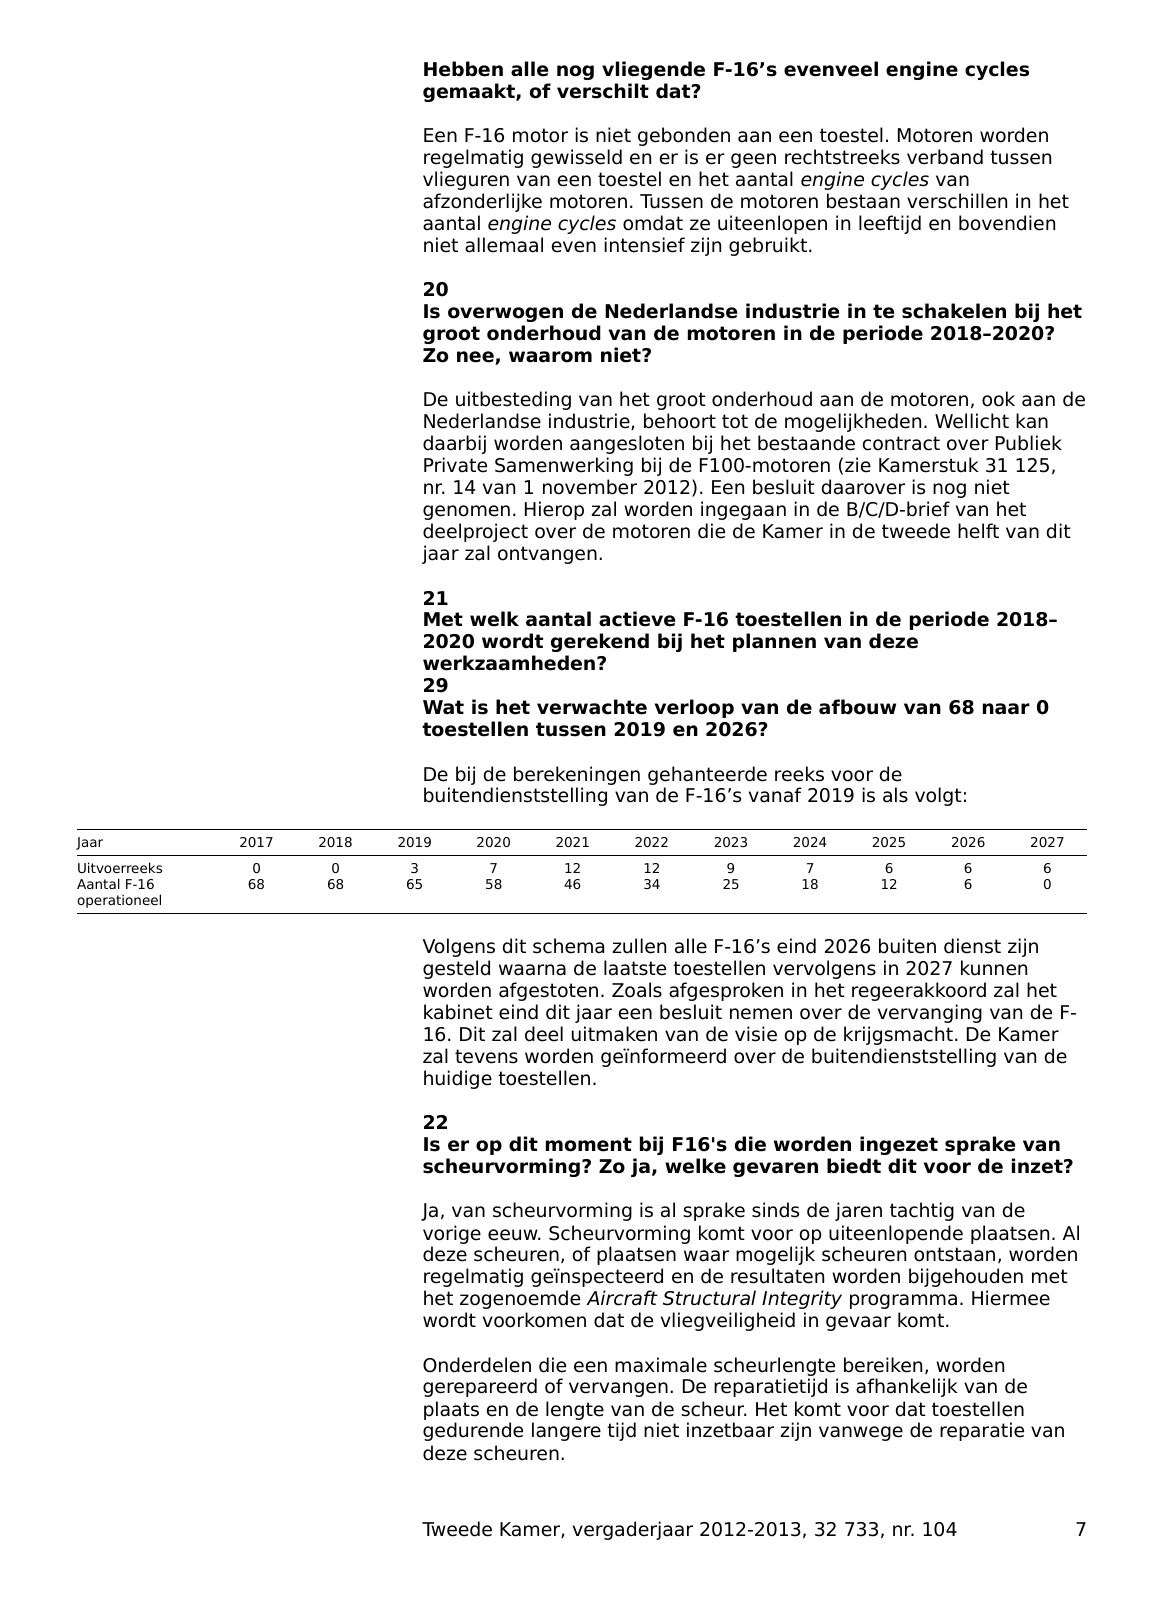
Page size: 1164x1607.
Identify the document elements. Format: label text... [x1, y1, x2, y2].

table_cell 12 [849, 877, 928, 913]
table_cell 18 [770, 877, 849, 913]
table_cell 0 [1008, 877, 1087, 913]
table_header 2017 [217, 830, 296, 855]
text 20 [422, 279, 1087, 301]
text Wat is het verwachte verloop van de afbouw van 68 naar 0 toestellen tussen 2019 en 2026? [422, 697, 1087, 741]
text 22 [422, 1112, 1087, 1134]
table_header Jaar [77, 830, 217, 855]
table_cell 25 [691, 877, 770, 913]
table_header 2022 [612, 830, 691, 855]
text Is overwogen de Nederlandse industrie in te schakelen bij het groot onderhoud van de motoren in de periode 2018–2020? Zo nee, waarom niet? [422, 301, 1087, 367]
text 29 [422, 675, 1087, 697]
table_cell 12 [533, 856, 612, 877]
table_header 2026 [929, 830, 1007, 855]
text 21 [422, 587, 1087, 609]
table_cell 58 [454, 877, 533, 913]
table_header 2019 [375, 830, 454, 855]
table_cell 68 [296, 877, 375, 913]
text Onderdelen die een maximale scheurlengte bereiken, worden gerepareerd of vervangen. De reparatietijd is afhankelijk van de plaats en de lengte van de scheur. Het komt voor dat toestellen gedurende langere tijd niet inzetbaar zijn vanwege de reparatie van deze scheuren. [422, 1354, 1087, 1464]
text Een F-16 motor is niet gebonden aan een toestel. Motoren worden regelmatig gewisseld en er is er geen rechtstreeks verband tussen vlieguren van een toestel en het aantal engine cycles van afzonderlijke motoren. Tussen de motoren bestaan verschillen in het aantal engine cycles omdat ze uiteenlopen in leeftijd en bovendien niet allemaal even intensief zijn gebruikt. [422, 125, 1087, 257]
table_cell Uitvoerreeks [77, 856, 217, 877]
table_cell 7 [454, 856, 533, 877]
text De uitbesteding van het groot onderhoud aan de motoren, ook aan de Nederlandse industrie, behoort tot de mogelijkheden. Wellicht kan daarbij worden aangesloten bij het bestaande contract over Publiek Private Samenwerking bij de F100-motoren (zie Kamerstuk 31 125, nr. 14 van 1 november 2012). Een besluit daarover is nog niet genomen. Hierop zal worden ingegaan in de B/C/D-brief van het deelproject over de motoren die de Kamer in de tweede helft van dit jaar zal ontvangen. [422, 389, 1087, 565]
text Is er op dit moment bij F16's die worden ingezet sprake van scheurvorming? Zo ja, welke gevaren biedt dit voor de inzet? [422, 1134, 1087, 1178]
table_header 2027 [1008, 830, 1087, 855]
table_header 2021 [533, 830, 612, 855]
table_cell 46 [533, 877, 612, 913]
table_header 2018 [296, 830, 375, 855]
table_cell 6 [929, 877, 1007, 913]
table_header 2020 [454, 830, 533, 855]
table_cell 6 [929, 856, 1007, 877]
text Ja, van scheurvorming is al sprake sinds de jaren tachtig van de vorige eeuw. Scheurvorming komt voor op uiteenlopende plaatsen. Al deze scheuren, of plaatsen waar mogelijk scheuren ontstaan, worden regelmatig geïnspecteerd en de resultaten worden bijgehouden met het zogenoemde Aircraft Structural Integrity programma. Hiermee wordt voorkomen dat de vliegveiligheid in gevaar komt. [422, 1200, 1087, 1332]
table_cell 0 [296, 856, 375, 877]
table_cell 68 [217, 877, 296, 913]
table_cell 7 [770, 856, 849, 877]
text Hebben alle nog vliegende F-16’s evenveel engine cycles gemaakt, of verschilt dat? [422, 59, 1087, 103]
table_cell 9 [691, 856, 770, 877]
table_cell 6 [1008, 856, 1087, 877]
table_cell 34 [612, 877, 691, 913]
table_header 2025 [849, 830, 928, 855]
text Volgens dit schema zullen alle F-16’s eind 2026 buiten dienst zijn gesteld waarna de laatste toestellen vervolgens in 2027 kunnen worden afgestoten. Zoals afgesproken in het regeerakkoord zal het kabinet eind dit jaar een besluit nemen over de vervanging van de F-16. Dit zal deel uitmaken van de visie op de krijgsmacht. De Kamer zal tevens worden geïnformeerd over de buitendienststelling van de huidige toestellen. [422, 936, 1087, 1090]
table_header 2024 [770, 830, 849, 855]
table_header 2023 [691, 830, 770, 855]
table_cell 3 [375, 856, 454, 877]
table_cell 6 [849, 856, 928, 877]
table_cell 65 [375, 877, 454, 913]
table_cell 0 [217, 856, 296, 877]
table_cell Aantal F-16 operationeel [77, 877, 217, 913]
table_cell 12 [612, 856, 691, 877]
text Met welk aantal actieve F-16 toestellen in de periode 2018–2020 wordt gerekend bij het plannen van deze werkzaamheden? [422, 609, 1087, 675]
text De bij de berekeningen gehanteerde reeks voor de buitendienststelling van de F-16’s vanaf 2019 is als volgt: [422, 763, 1087, 807]
